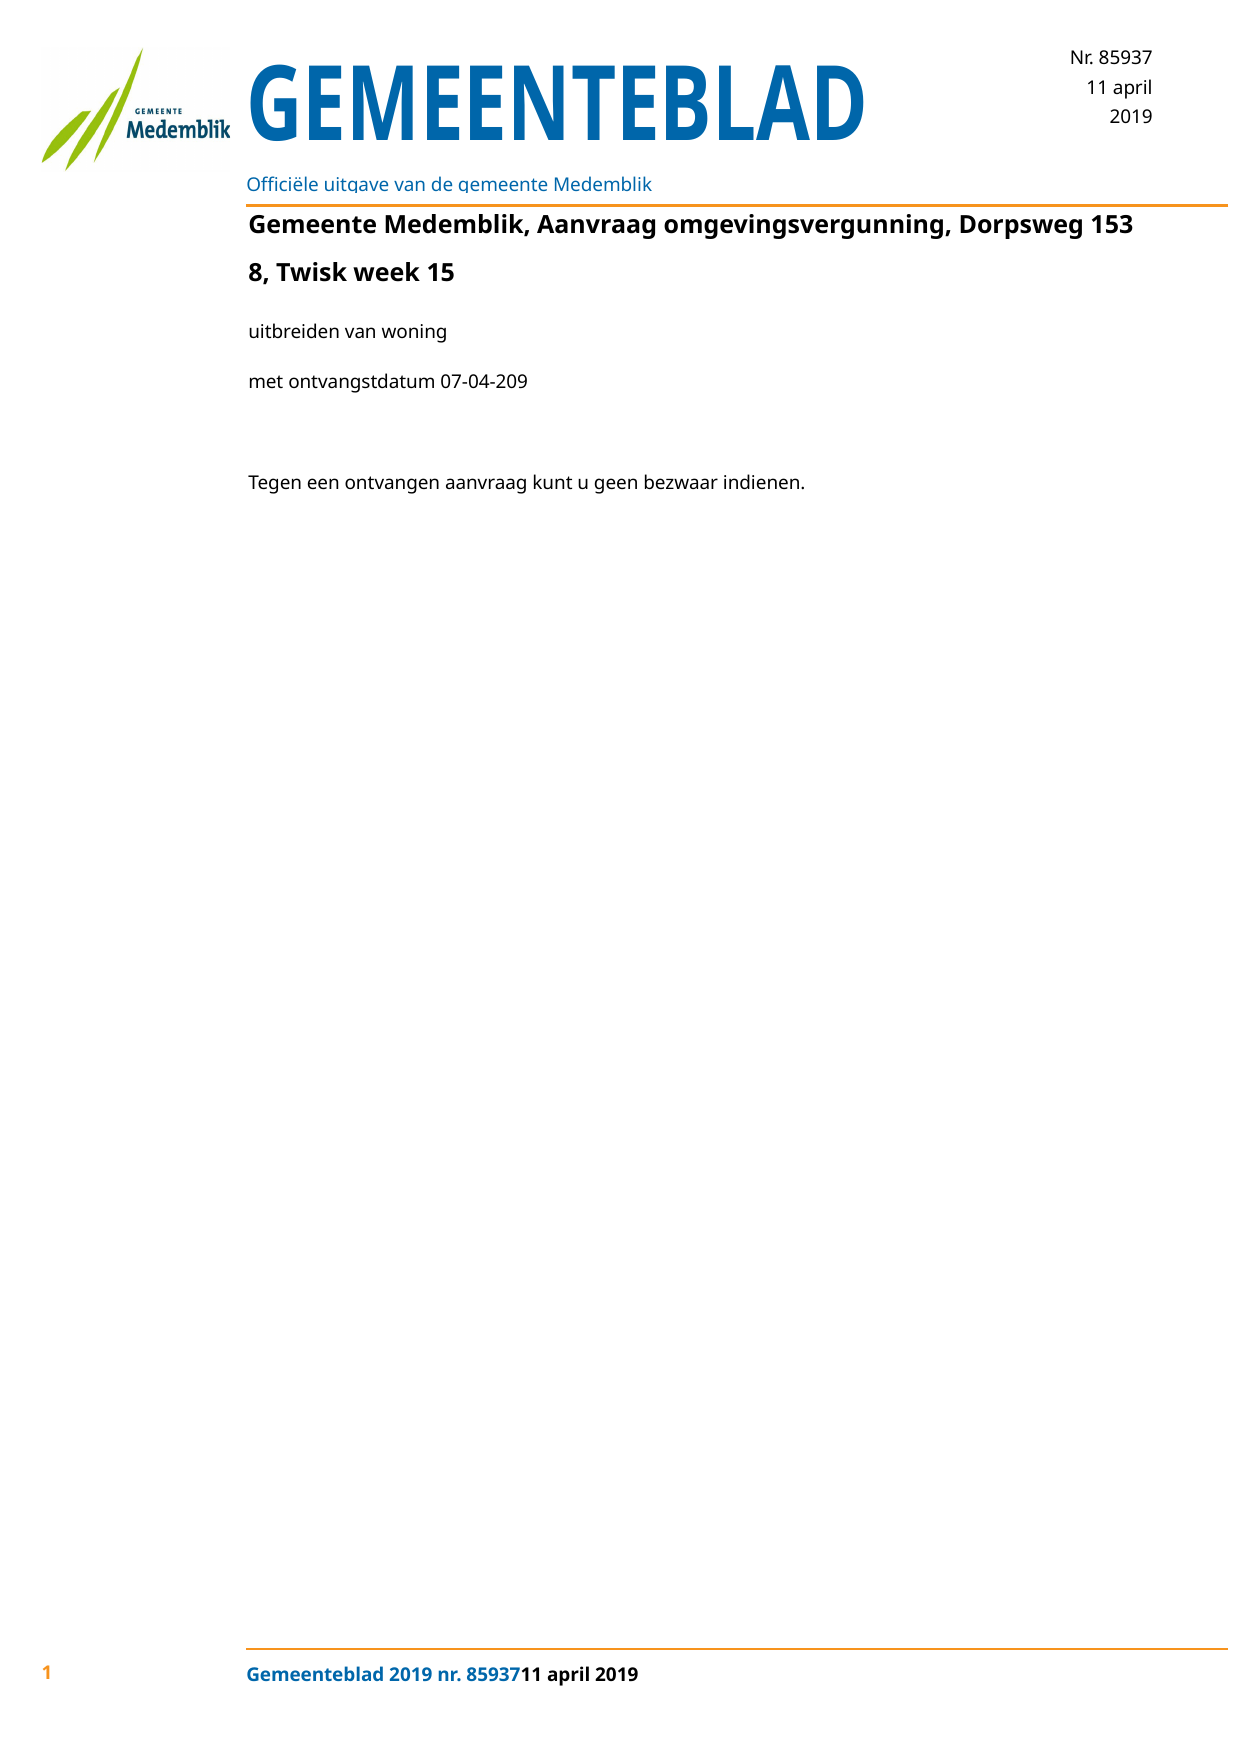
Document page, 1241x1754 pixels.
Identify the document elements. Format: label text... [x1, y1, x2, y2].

text met ontvangstdatum 07-04-209 [248, 368, 1152, 394]
text Gemeente Medemblik, Aanvraag omgevingsvergunning, Dorpsweg 153 8, Twisk week 15 [248, 207, 1152, 288]
picture [41, 47, 231, 172]
text Tegen een ontvangen aanvraag kunt u geen bezwaar indienen. [248, 469, 1152, 495]
text uitbreiden van woning [248, 318, 1152, 344]
